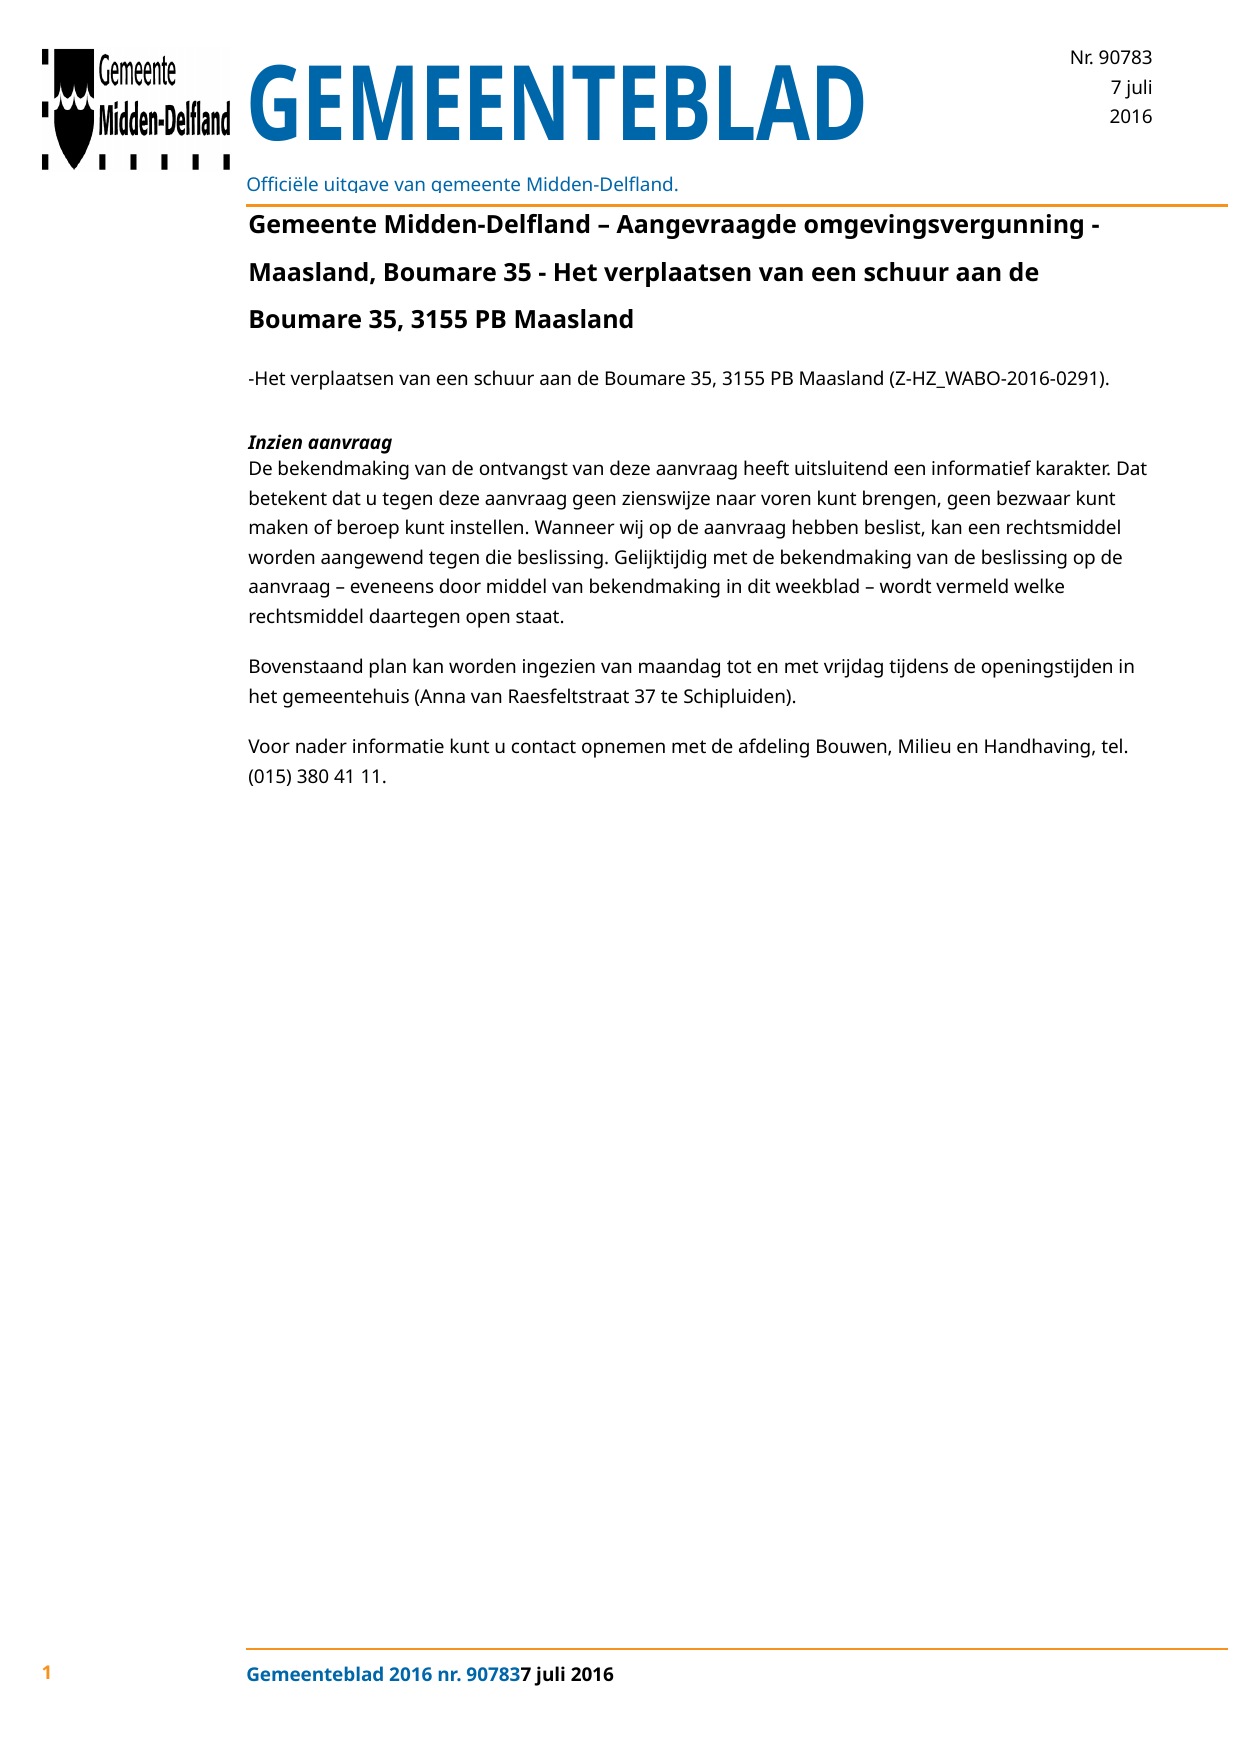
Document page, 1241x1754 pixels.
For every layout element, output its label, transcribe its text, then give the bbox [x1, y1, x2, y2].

text -Het verplaatsen van een schuur aan de Boumare 35, 3155 PB Maasland (Z-HZ_WABO-2016-0291). [248, 366, 1152, 391]
text Gemeente Midden-Delfland – Aangevraagde omgevingsvergunning - Maasland, Boumare 35 - Het verplaatsen van een schuur aan de Boumare 35, 3155 PB Maasland [248, 207, 1152, 336]
picture [41, 47, 231, 172]
text De bekendmaking van de ontvangst van deze aanvraag heeft uitsluitend een informatief karakter. Dat betekent dat u tegen deze aanvraag geen zienswijze naar voren kunt brengen, geen bezwaar kunt maken of beroep kunt instellen. Wanneer wij op de aanvraag hebben beslist, kan een rechtsmiddel worden aangewend tegen die beslissing. Gelijktijdig met de bekendmaking van de beslissing op de aanvraag – eveneens door middel van bekendmaking in dit weekblad – wordt vermeld welke rechtsmiddel daartegen open staat. [248, 455, 1152, 629]
text Voor nader informatie kunt u contact opnemen met de afdeling Bouwen, Milieu en Handhaving, tel. (015) 380 41 11. [248, 733, 1152, 789]
text Inzien aanvraag [248, 429, 1152, 455]
text Bovenstaand plan kan worden ingezien van maandag tot en met vrijdag tijdens de openingstijden in het gemeentehuis (Anna van Raesfeltstraat 37 te Schipluiden). [248, 653, 1152, 709]
